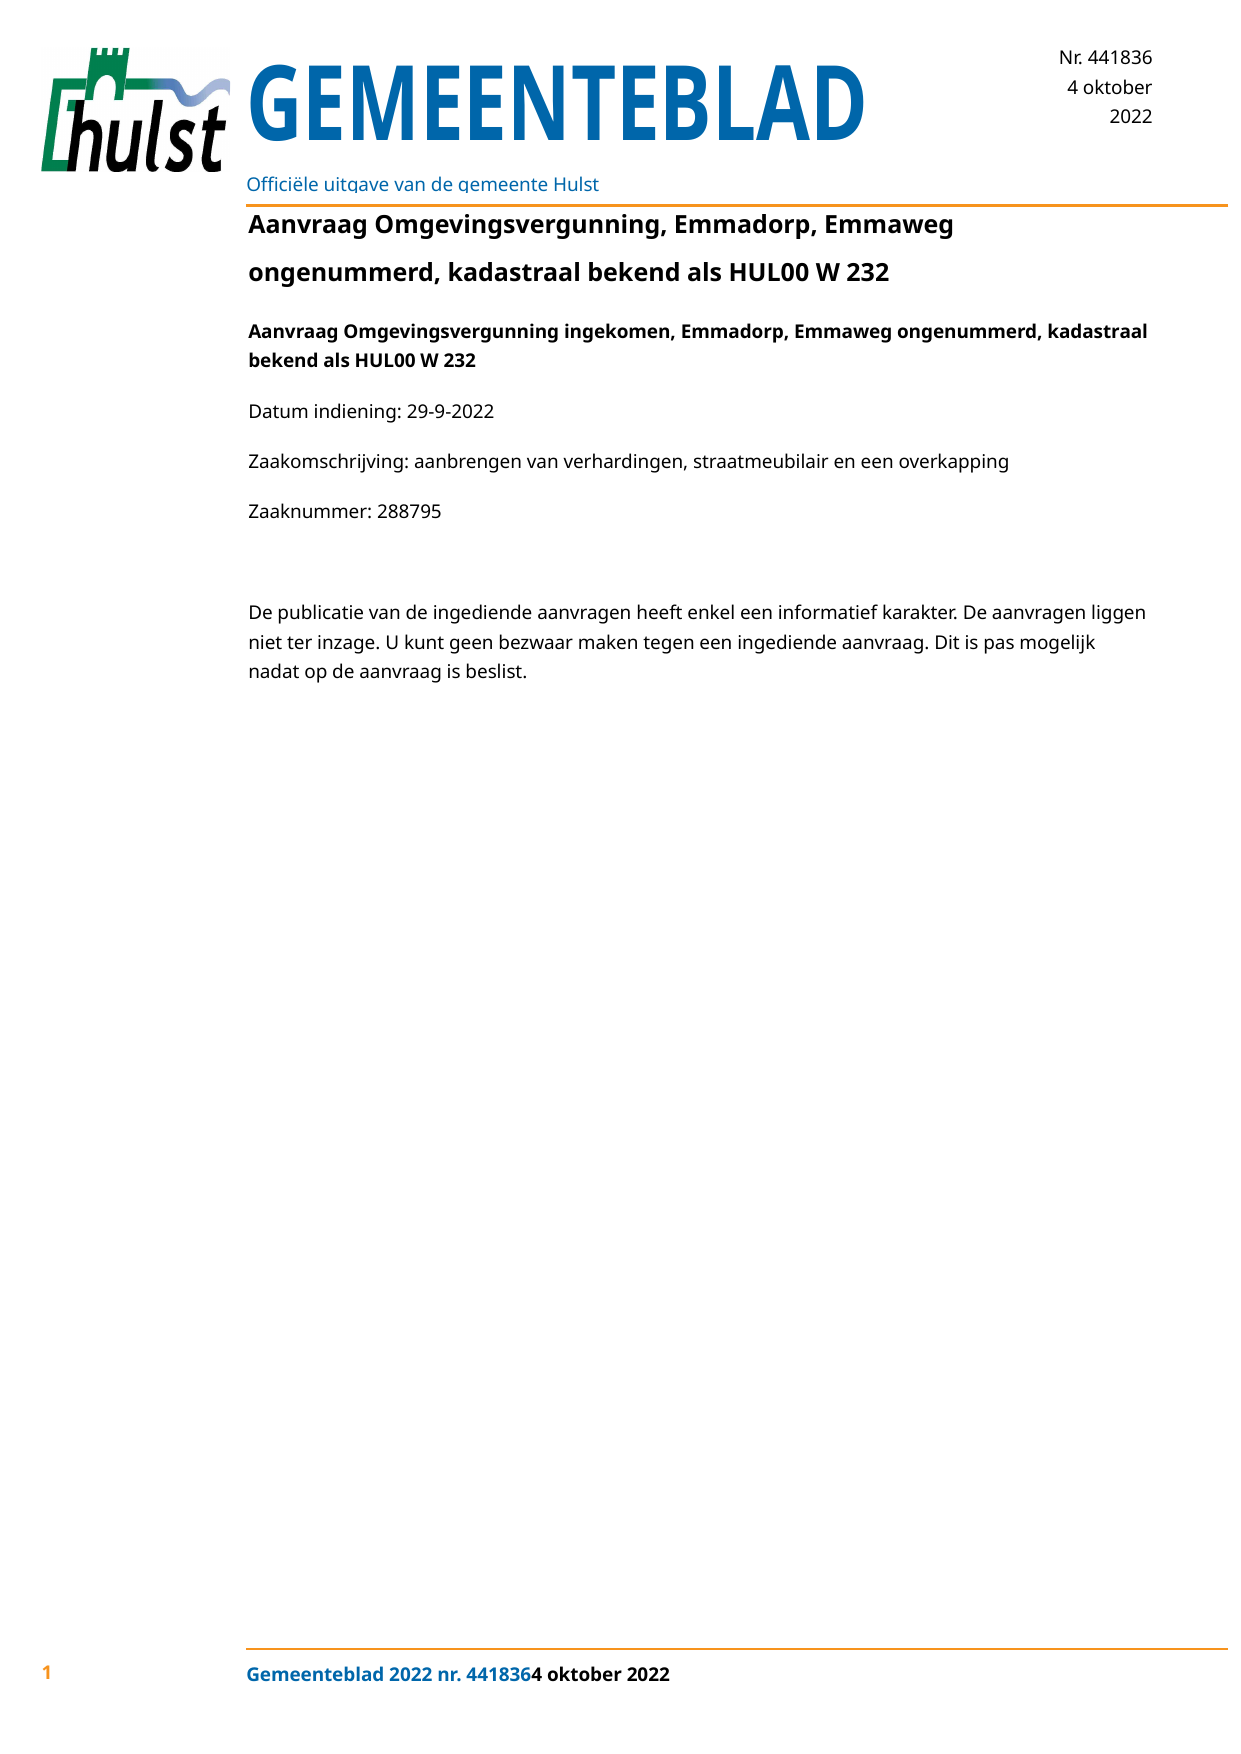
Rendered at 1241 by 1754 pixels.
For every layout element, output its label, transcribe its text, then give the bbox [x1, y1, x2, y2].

text Datum indiening: 29-9-2022 [248, 398, 1152, 424]
text Aanvraag Omgevingsvergunning ingekomen, Emmadorp, Emmaweg ongenummerd, kadastraal bekend als HUL00 W 232 [248, 318, 1152, 373]
text Aanvraag Omgevingsvergunning, Emmadorp, Emmaweg ongenummerd, kadastraal bekend als HUL00 W 232 [248, 207, 1152, 288]
text De publicatie van de ingediende aanvragen heeft enkel een informatief karakter. De aanvragen liggen niet ter inzage. U kunt geen bezwaar maken tegen een ingediende aanvraag. Dit is pas mogelijk nadat op de aanvraag is beslist. [248, 599, 1152, 684]
picture [41, 47, 231, 172]
text Zaaknummer: 288795 [248, 499, 1152, 524]
text Zaakomschrijving: aanbrengen van verhardingen, straatmeubilair en een overkapping [248, 448, 1152, 474]
